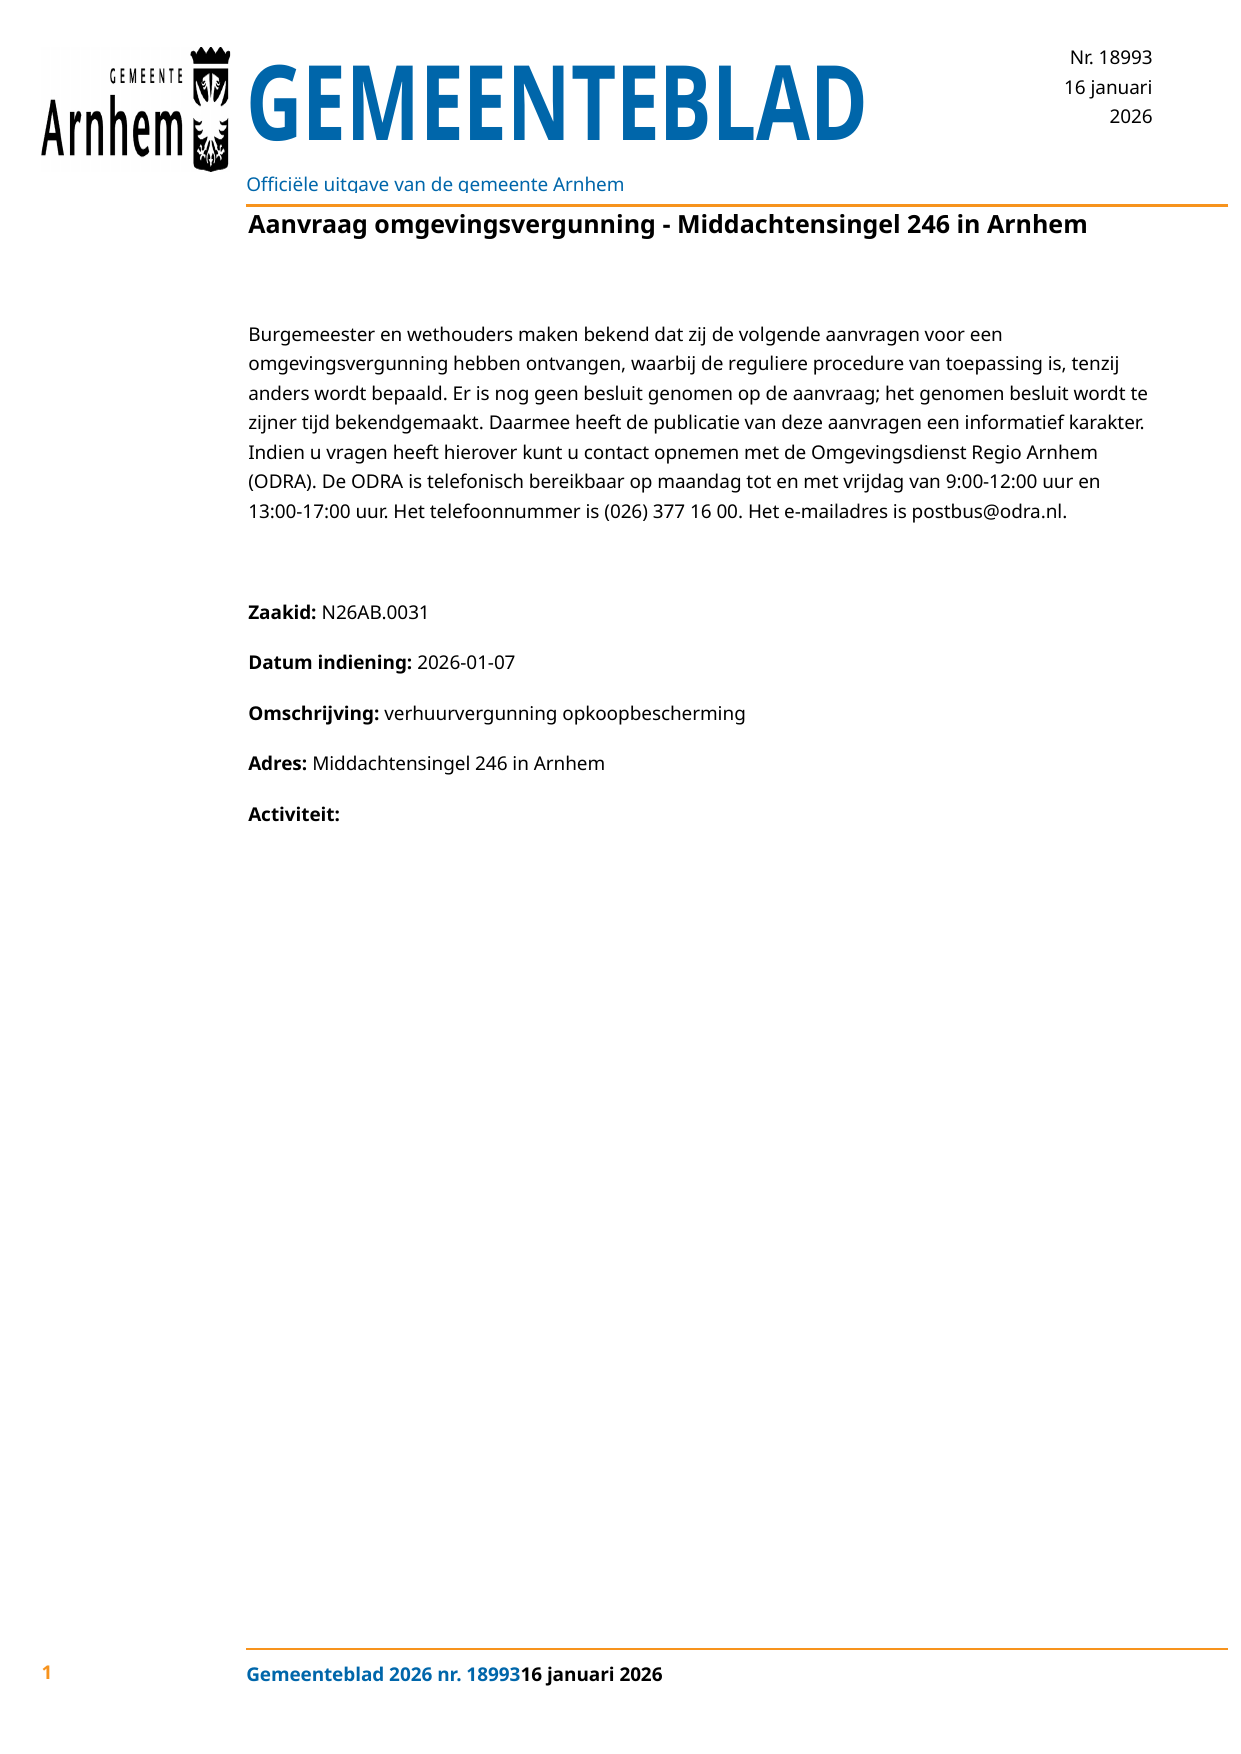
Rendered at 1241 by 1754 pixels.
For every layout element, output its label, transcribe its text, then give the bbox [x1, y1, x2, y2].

picture [41, 47, 231, 172]
text Activiteit: [248, 801, 1152, 826]
text Burgemeester en wethouders maken bekend dat zij de volgende aanvragen voor een omgevingsvergunning hebben ontvangen, waarbij de reguliere procedure van toepassing is, tenzij anders wordt bepaald. Er is nog geen besluit genomen op de aanvraag; het genomen besluit wordt te zijner tijd bekendgemaakt. Daarmee heeft de publicatie van deze aanvragen een informatief karakter. Indien u vragen heeft hierover kunt u contact opnemen met de Omgevingsdienst Regio Arnhem (ODRA). De ODRA is telefonisch bereikbaar op maandag tot en met vrijdag van 9:00-12:00 uur en 13:00-17:00 uur. Het telefoonnummer is (026) 377 16 00. Het e-mailadres is postbus@odra.nl. [248, 321, 1152, 524]
text Aanvraag omgevingsvergunning - Middachtensingel 246 in Arnhem [248, 207, 1152, 241]
text Adres: Middachtensingel 246 in Arnhem [248, 750, 1152, 776]
text Zaakid: N26AB.0031 [248, 599, 1152, 625]
text Datum indiening: 2026-01-07 [248, 649, 1152, 675]
text Omschrijving: verhuurvergunning opkoopbescherming [248, 700, 1152, 726]
